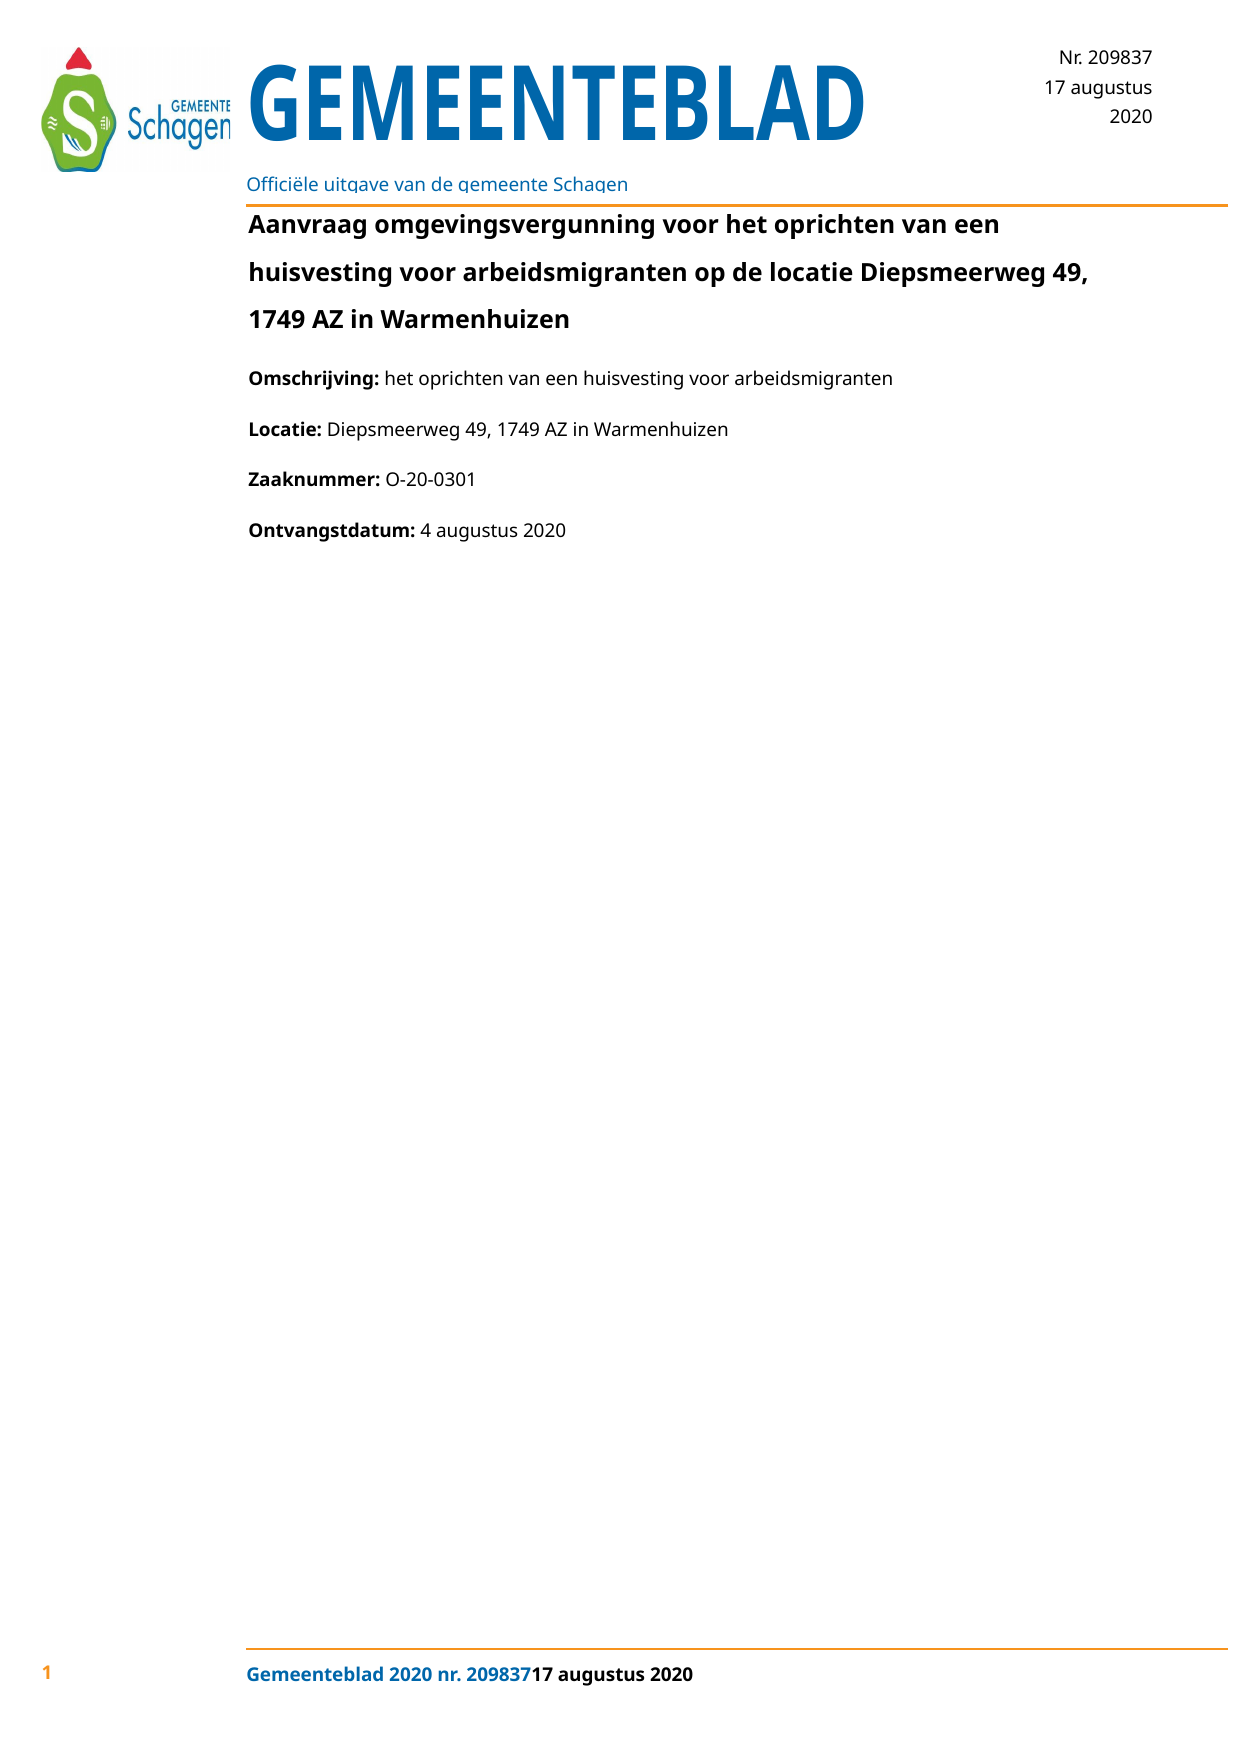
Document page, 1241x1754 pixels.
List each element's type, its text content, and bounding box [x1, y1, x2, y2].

text Omschrijving: het oprichten van een huisvesting voor arbeidsmigranten [248, 366, 1152, 391]
text Ontvangstdatum: 4 augustus 2020 [248, 517, 1152, 542]
picture [41, 47, 231, 172]
text Locatie: Diepsmeerweg 49, 1749 AZ in Warmenhuizen [248, 416, 1152, 442]
text Zaaknummer: O-20-0301 [248, 466, 1152, 492]
text Aanvraag omgevingsvergunning voor het oprichten van een huisvesting voor arbeidsmigranten op de locatie Diepsmeerweg 49, 1749 AZ in Warmenhuizen [248, 207, 1152, 336]
